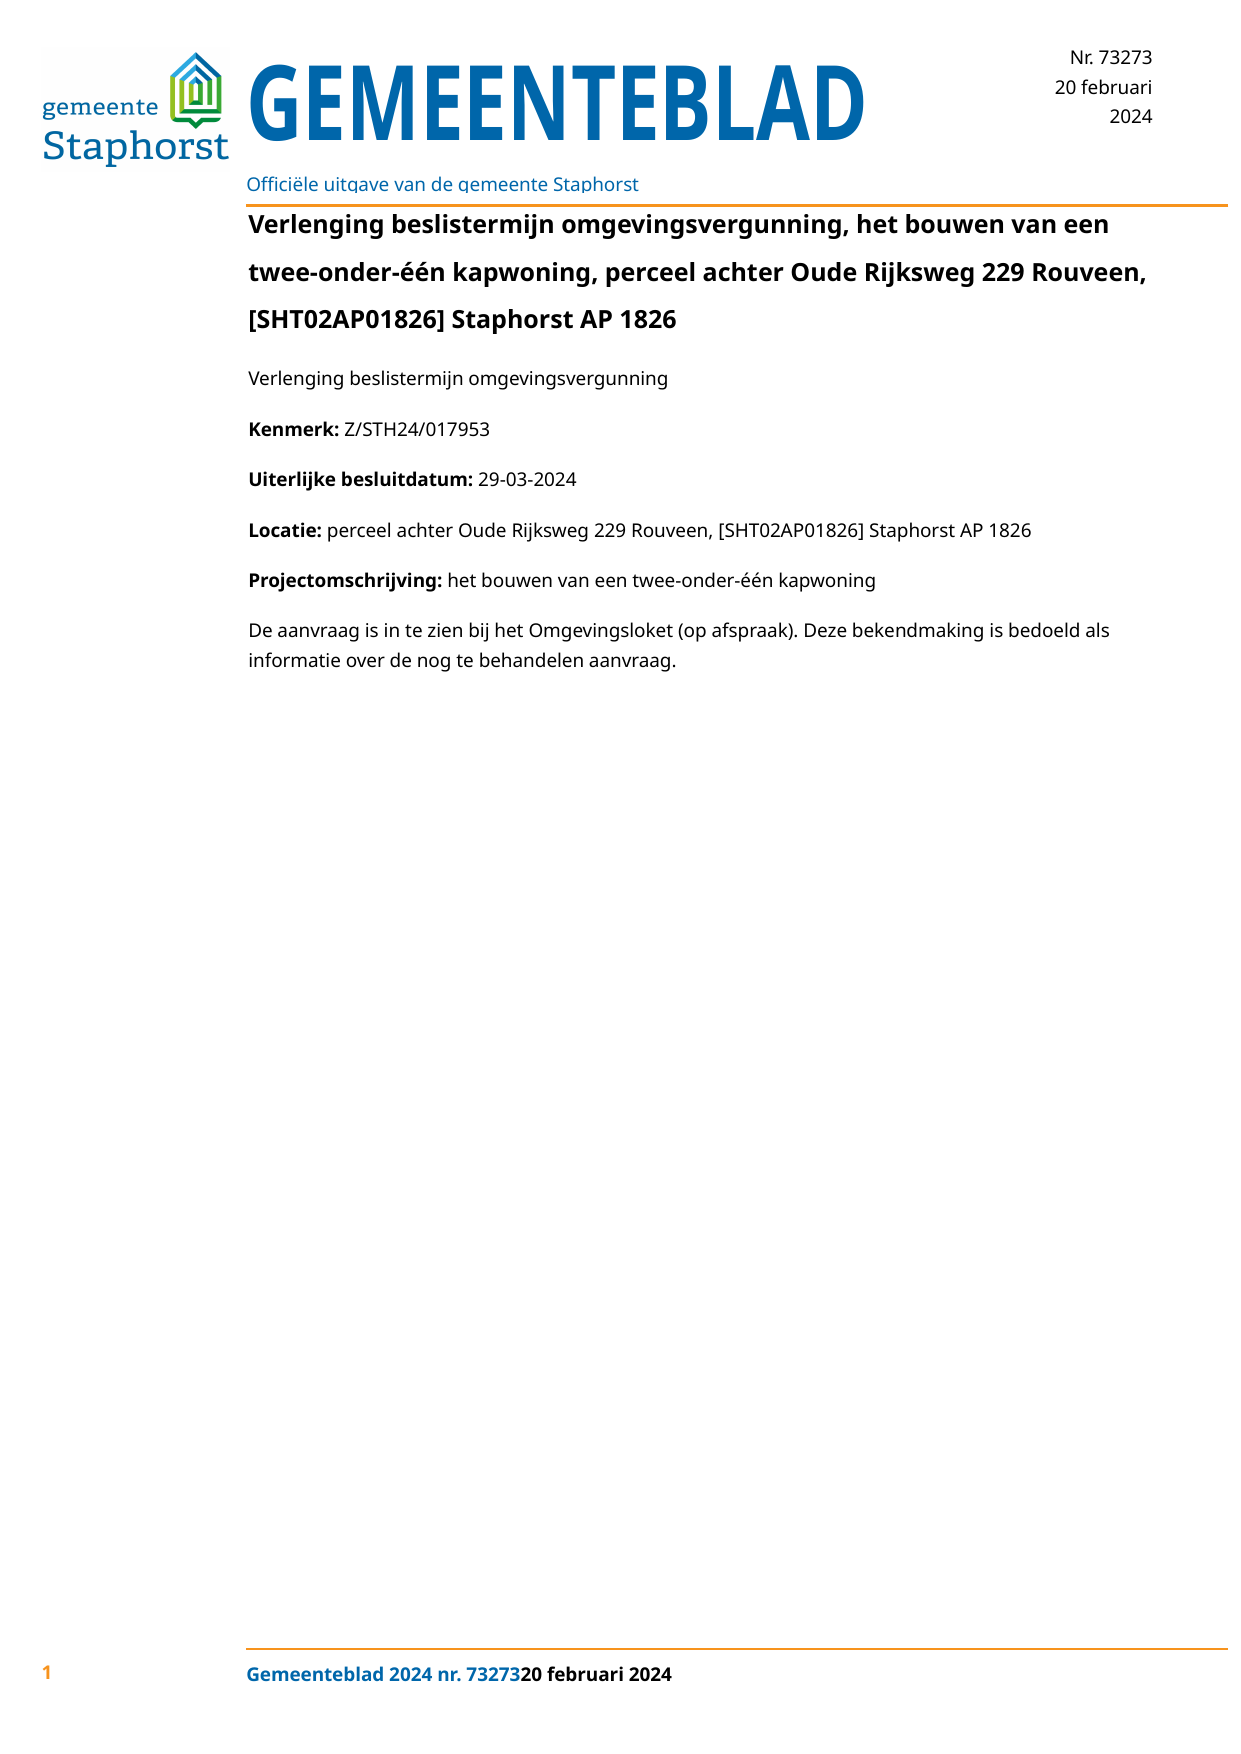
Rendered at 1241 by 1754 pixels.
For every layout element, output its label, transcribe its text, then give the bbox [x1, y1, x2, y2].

text Verlenging beslistermijn omgevingsvergunning [248, 366, 1152, 391]
text Locatie: perceel achter Oude Rijksweg 229 Rouveen, [SHT02AP01826] Staphorst AP 1826 [248, 517, 1152, 542]
text Kenmerk: Z/STH24/017953 [248, 416, 1152, 442]
text Uiterlijke besluitdatum: 29-03-2024 [248, 466, 1152, 492]
text De aanvraag is in te zien bij het Omgevingsloket (op afspraak). Deze bekendmaking is bedoeld als informatie over de nog te behandelen aanvraag. [248, 618, 1152, 673]
picture [41, 47, 231, 172]
text Projectomschrijving: het bouwen van een twee-onder-één kapwoning [248, 567, 1152, 593]
text Verlenging beslistermijn omgevingsvergunning, het bouwen van een twee-onder-één kapwoning, perceel achter Oude Rijksweg 229 Rouveen, [SHT02AP01826] Staphorst AP 1826 [248, 207, 1152, 336]
